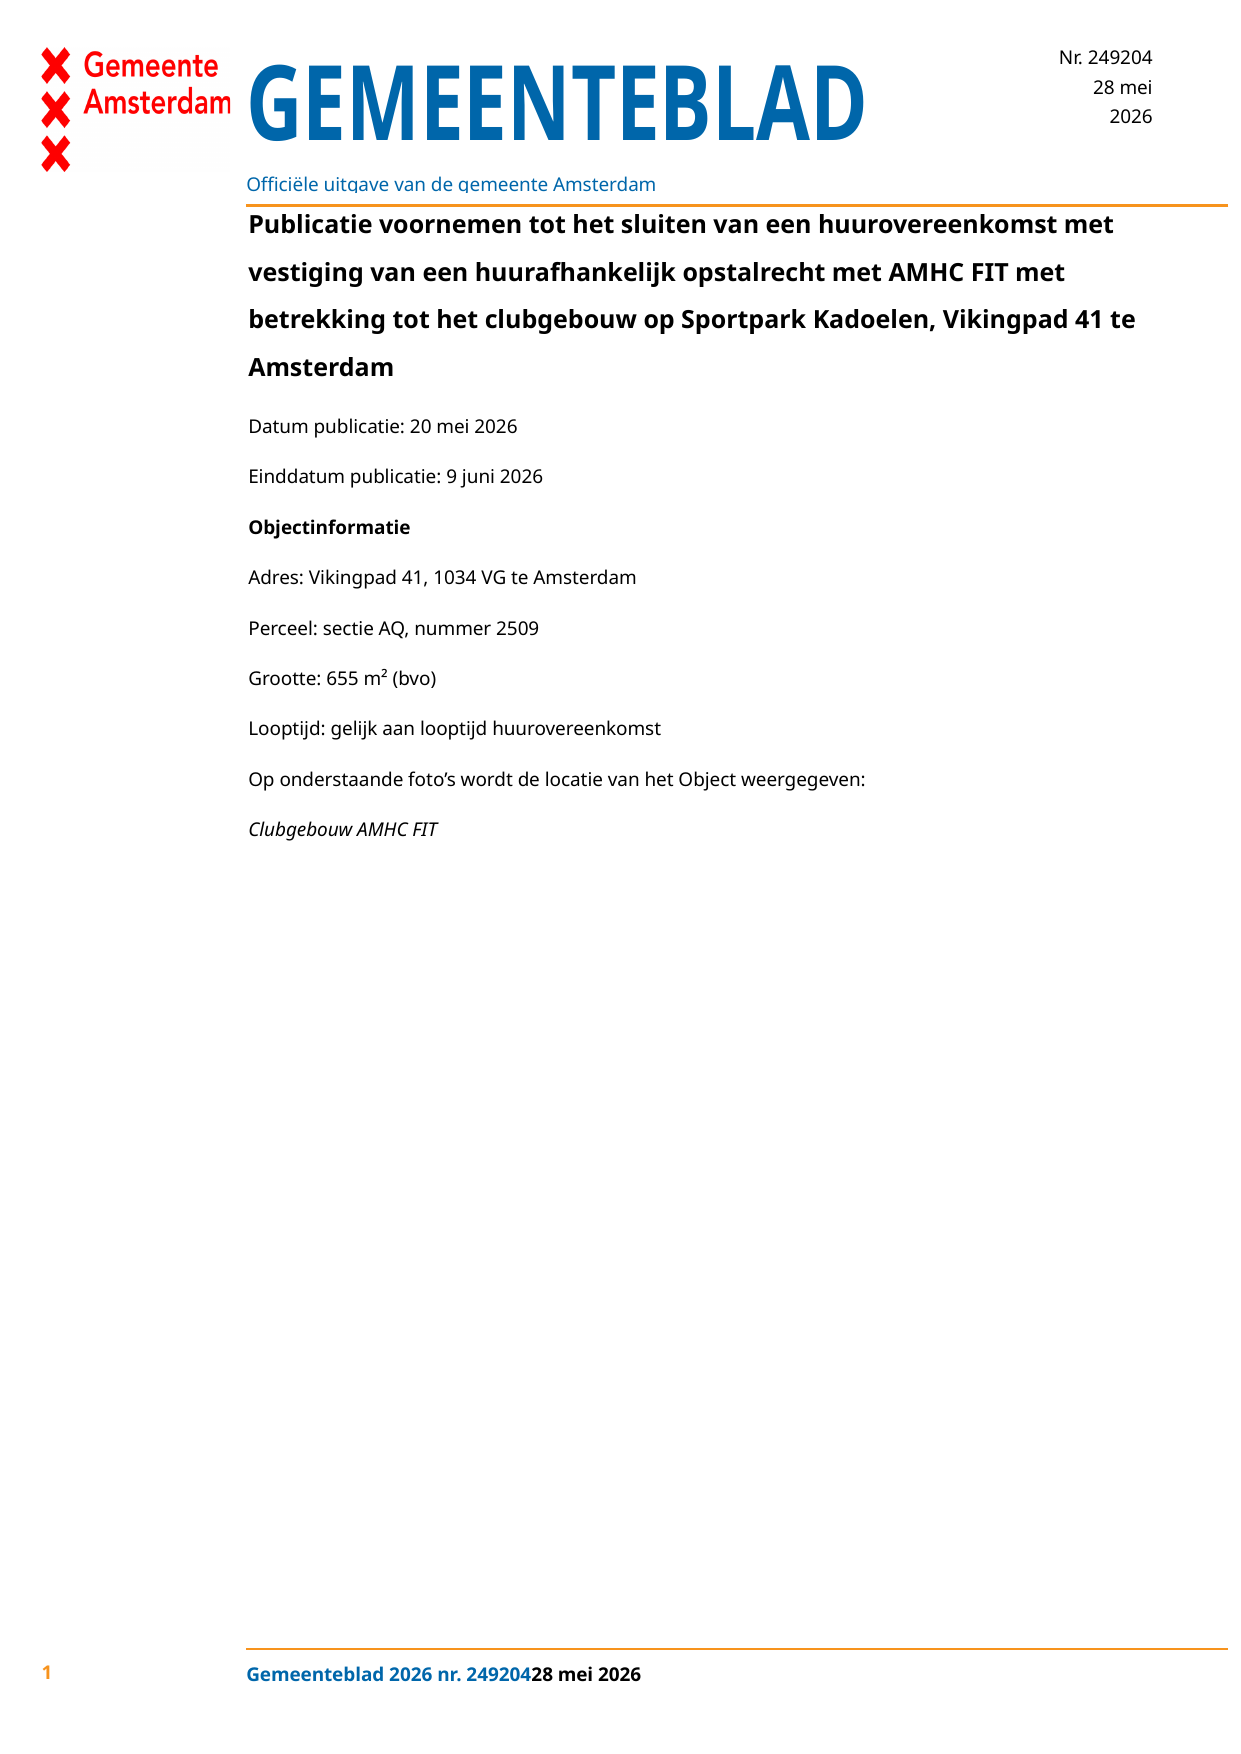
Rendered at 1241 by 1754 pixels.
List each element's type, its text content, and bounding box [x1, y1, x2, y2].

text Objectinformatie [248, 514, 1152, 540]
text Adres: Vikingpad 41, 1034 VG te Amsterdam [248, 564, 1152, 590]
text Perceel: sectie AQ, nummer 2509 [248, 615, 1152, 641]
text Op onderstaande foto’s wordt de locatie van het Object weergegeven: [248, 766, 1152, 792]
text Einddatum publicatie: 9 juni 2026 [248, 463, 1152, 489]
picture [41, 47, 231, 172]
text Publicatie voornemen tot het sluiten van een huurovereenkomst met vestiging van een huurafhankelijk opstalrecht met AMHC FIT met betrekking tot het clubgebouw op Sportpark Kadoelen, Vikingpad 41 te Amsterdam [248, 207, 1152, 384]
text Datum publicatie: 20 mei 2026 [248, 413, 1152, 439]
text Grootte: 655 m² (bvo) [248, 665, 1152, 691]
text Looptijd: gelijk aan looptijd huurovereenkomst [248, 716, 1152, 741]
text Clubgebouw AMHC FIT [248, 816, 1152, 842]
